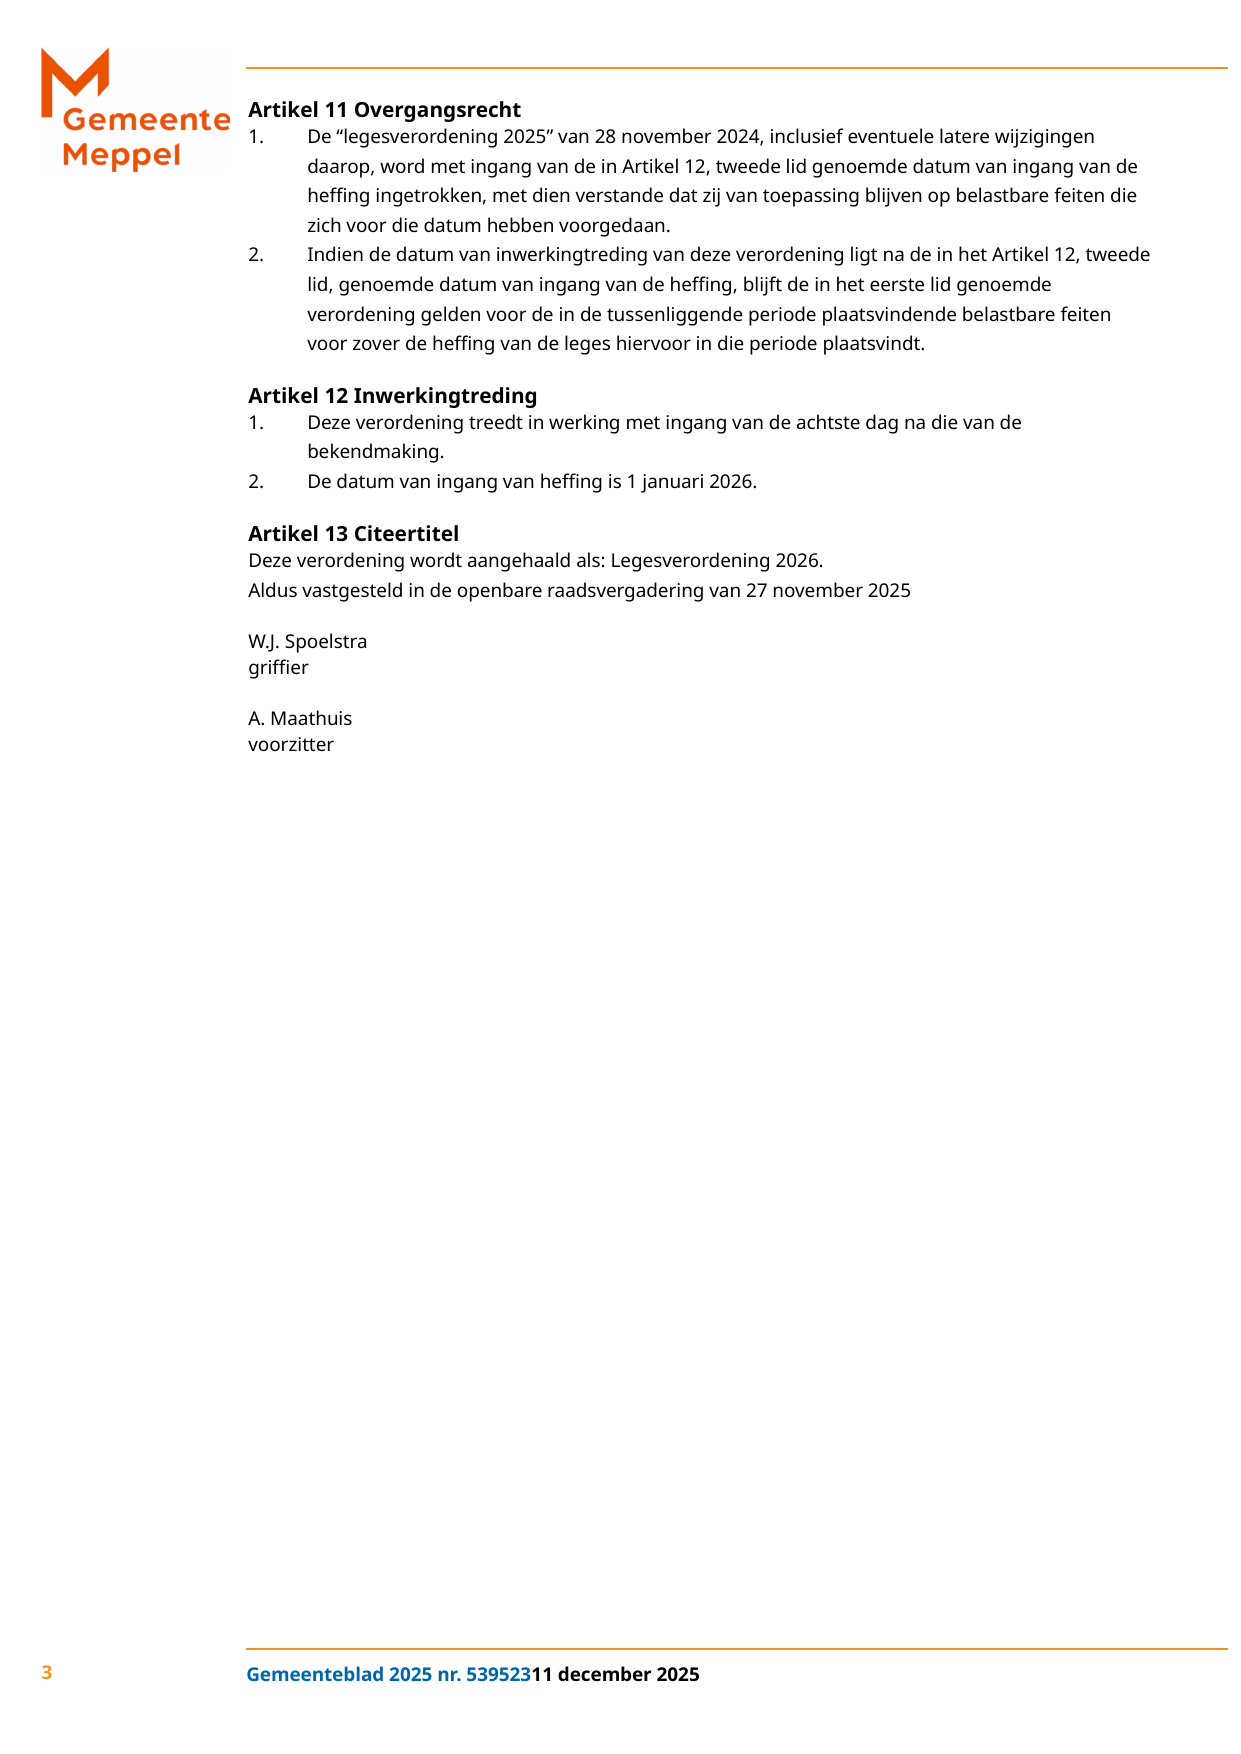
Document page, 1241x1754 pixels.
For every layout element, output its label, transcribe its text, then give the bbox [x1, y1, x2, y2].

list De datum van ingang van heffing is 1 januari 2026. [248, 468, 1152, 494]
text Aldus vastgesteld in de openbare raadsvergadering van 27 november 2025 [248, 577, 1152, 602]
text voorzitter [248, 731, 1152, 757]
text Artikel 11 Overgangsrecht [248, 95, 1152, 123]
text Deze verordening wordt aangehaald als: Legesverordening 2026. [248, 547, 1152, 573]
text W.J. Spoelstra [248, 628, 1152, 654]
text griffier [248, 654, 1152, 680]
text A. Maathuis [248, 705, 1152, 731]
list Indien de datum van inwerkingtreding van deze verordening ligt na de in het Artikel 12, tweede lid, genoemde datum van ingang van de heffing, blijft de in het eerste lid genoemde verordening gelden voor de in de tussenliggende periode plaatsvindende belastbare feiten voor zover de heffing van de leges hiervoor in die periode plaatsvindt. [248, 242, 1152, 356]
list De “legesverordening 2025” van 28 november 2024, inclusief eventuele latere wijzigingen daarop, word met ingang van de in Artikel 12, tweede lid genoemde datum van ingang van de heffing ingetrokken, met dien verstande dat zij van toepassing blijven op belastbare feiten die zich voor die datum hebben voorgedaan. [248, 123, 1152, 238]
text Artikel 12 Inwerkingtreding [248, 381, 1152, 409]
picture [41, 47, 231, 172]
list Deze verordening treedt in werking met ingang van de achtste dag na die van de bekendmaking. [248, 409, 1152, 464]
text Artikel 13 Citeertitel [248, 519, 1152, 547]
